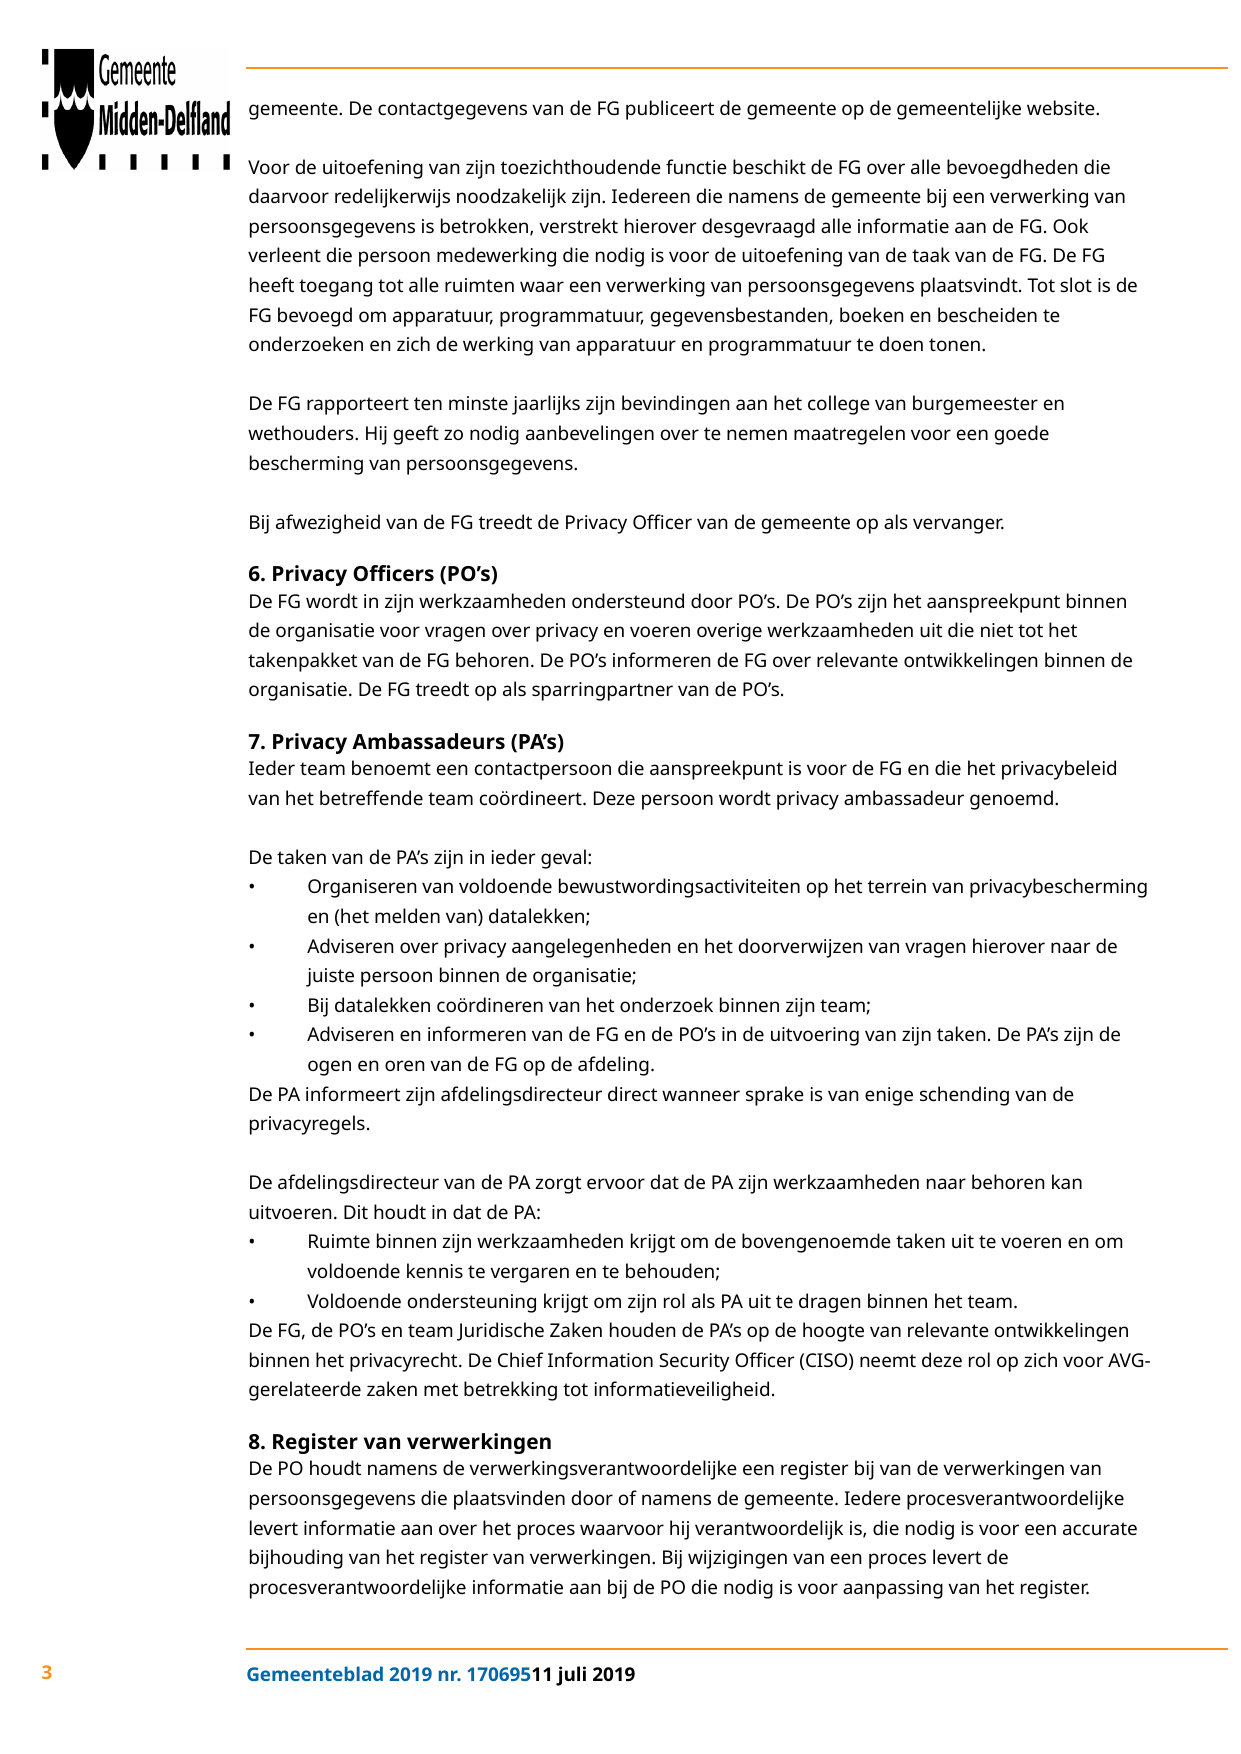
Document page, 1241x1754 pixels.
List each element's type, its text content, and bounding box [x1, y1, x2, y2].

text gemeente. De contactgegevens van de FG publiceert de gemeente op de gemeentelijke website. [248, 95, 1152, 121]
text De FG wordt in zijn werkzaamheden ondersteund door PO’s. De PO’s zijn het aanspreekpunt binnen de organisatie voor vragen over privacy en voeren overige werkzaamheden uit die niet tot het takenpakket van de FG behoren. De PO’s informeren de FG over relevante ontwikkelingen binnen de organisatie. De FG treedt op als sparringpartner van de PO’s. [248, 588, 1152, 702]
list Organiseren van voldoende bewustwordingsactiviteiten op het terrein van privacybescherming en (het melden van) datalekken; [248, 874, 1152, 929]
picture [41, 47, 231, 172]
text De afdelingsdirecteur van de PA zorgt ervoor dat de PA zijn werkzaamheden naar behoren kan uitvoeren. Dit houdt in dat de PA: [248, 1169, 1152, 1225]
text 6. Privacy Officers (PO’s) [248, 559, 1152, 588]
list Bij datalekken coördineren van het onderzoek binnen zijn team; [248, 992, 1152, 1018]
text De PA informeert zijn afdelingsdirecteur direct wanneer sprake is van enige schending van de privacyregels. [248, 1081, 1152, 1136]
text Ieder team benoemt een contactpersoon die aanspreekpunt is voor de FG en die het privacybeleid van het betreffende team coördineert. Deze persoon wordt privacy ambassadeur genoemd. [248, 755, 1152, 811]
text De FG, de PO’s en team Juridische Zaken houden de PA’s op de hoogte van relevante ontwikkelingen binnen het privacyrecht. De Chief Information Security Officer (CISO) neemt deze rol op zich voor AVG-gerelateerde zaken met betrekking tot informatieveiligheid. [248, 1317, 1152, 1402]
list Ruimte binnen zijn werkzaamheden krijgt om de bovengenoemde taken uit te voeren en om voldoende kennis te vergaren en te behouden; [248, 1229, 1152, 1284]
list Voldoende ondersteuning krijgt om zijn rol als PA uit te dragen binnen het team. [248, 1288, 1152, 1314]
list Adviseren over privacy aangelegenheden en het doorverwijzen van vragen hierover naar de juiste persoon binnen de organisatie; [248, 933, 1152, 988]
text 7. Privacy Ambassadeurs (PA’s) [248, 727, 1152, 755]
text Voor de uitoefening van zijn toezichthoudende functie beschikt de FG over alle bevoegdheden die daarvoor redelijkerwijs noodzakelijk zijn. Iedereen die namens de gemeente bij een verwerking van persoonsgegevens is betrokken, verstrekt hierover desgevraagd alle informatie aan de FG. Ook verleent die persoon medewerking die nodig is voor de uitoefening van de taak van de FG. De FG heeft toegang tot alle ruimten waar een verwerking van persoonsgegevens plaatsvindt. Tot slot is de FG bevoegd om apparatuur, programmatuur, gegevensbestanden, boeken en bescheiden te onderzoeken en zich de werking van apparatuur en programmatuur te doen tonen. [248, 154, 1152, 357]
text De FG rapporteert ten minste jaarlijks zijn bevindingen aan het college van burgemeester en wethouders. Hij geeft zo nodig aanbevelingen over te nemen maatregelen voor een goede bescherming van persoonsgegevens. [248, 391, 1152, 476]
text 8. Register van verwerkingen [248, 1427, 1152, 1456]
text De taken van de PA’s zijn in ieder geval: [248, 844, 1152, 870]
text De PO houdt namens de verwerkingsverantwoordelijke een register bij van de verwerkingen van persoonsgegevens die plaatsvinden door of namens de gemeente. Iedere procesverantwoordelijke levert informatie aan over het proces waarvoor hij verantwoordelijk is, die nodig is voor een accurate bijhouding van het register van verwerkingen. Bij wijzigingen van een proces levert de procesverantwoordelijke informatie aan bij de PO die nodig is voor aanpassing van het register. [248, 1456, 1152, 1599]
list Adviseren en informeren van de FG en de PO’s in de uitvoering van zijn taken. De PA’s zijn de ogen en oren van de FG op de afdeling. [248, 1022, 1152, 1077]
text Bij afwezigheid van de FG treedt de Privacy Officer van de gemeente op als vervanger. [248, 509, 1152, 535]
